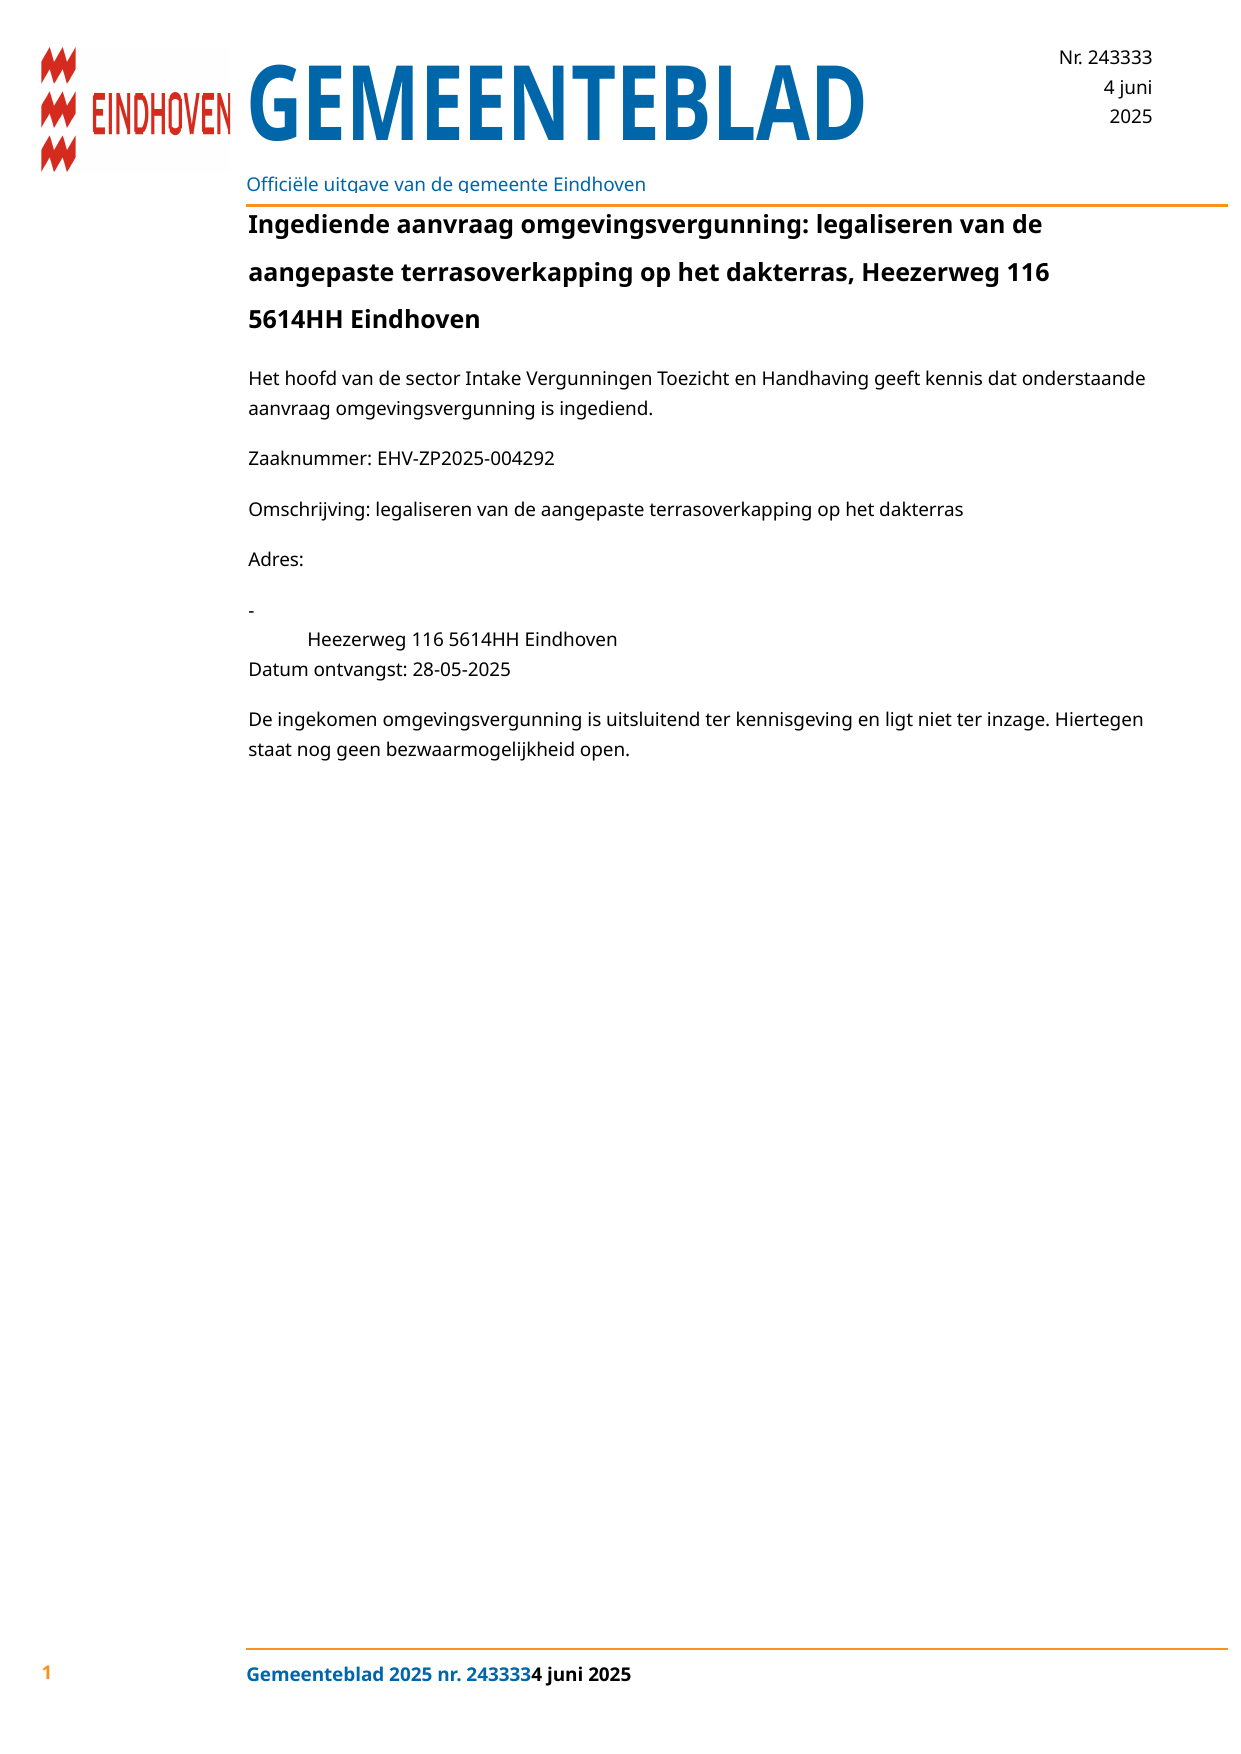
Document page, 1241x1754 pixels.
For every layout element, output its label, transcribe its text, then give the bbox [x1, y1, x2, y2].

text Adres: [248, 546, 1152, 572]
picture [41, 47, 231, 172]
list Heezerweg 116 5614HH Eindhoven [248, 626, 1152, 652]
text De ingekomen omgevingsvergunning is uitsluitend ter kennisgeving en ligt niet ter inzage. Hiertegen staat nog geen bezwaarmogelijkheid open. [248, 706, 1152, 762]
text Datum ontvangst: 28-05-2025 [248, 656, 1152, 682]
text Ingediende aanvraag omgevingsvergunning: legaliseren van de aangepaste terrasoverkapping op het dakterras, Heezerweg 116 5614HH Eindhoven [248, 207, 1152, 336]
text Omschrijving: legaliseren van de aangepaste terrasoverkapping op het dakterras [248, 496, 1152, 522]
text Het hoofd van de sector Intake Vergunningen Toezicht en Handhaving geeft kennis dat onderstaande aanvraag omgevingsvergunning is ingediend. [248, 366, 1152, 421]
text Zaaknummer: EHV-ZP2025-004292 [248, 446, 1152, 471]
